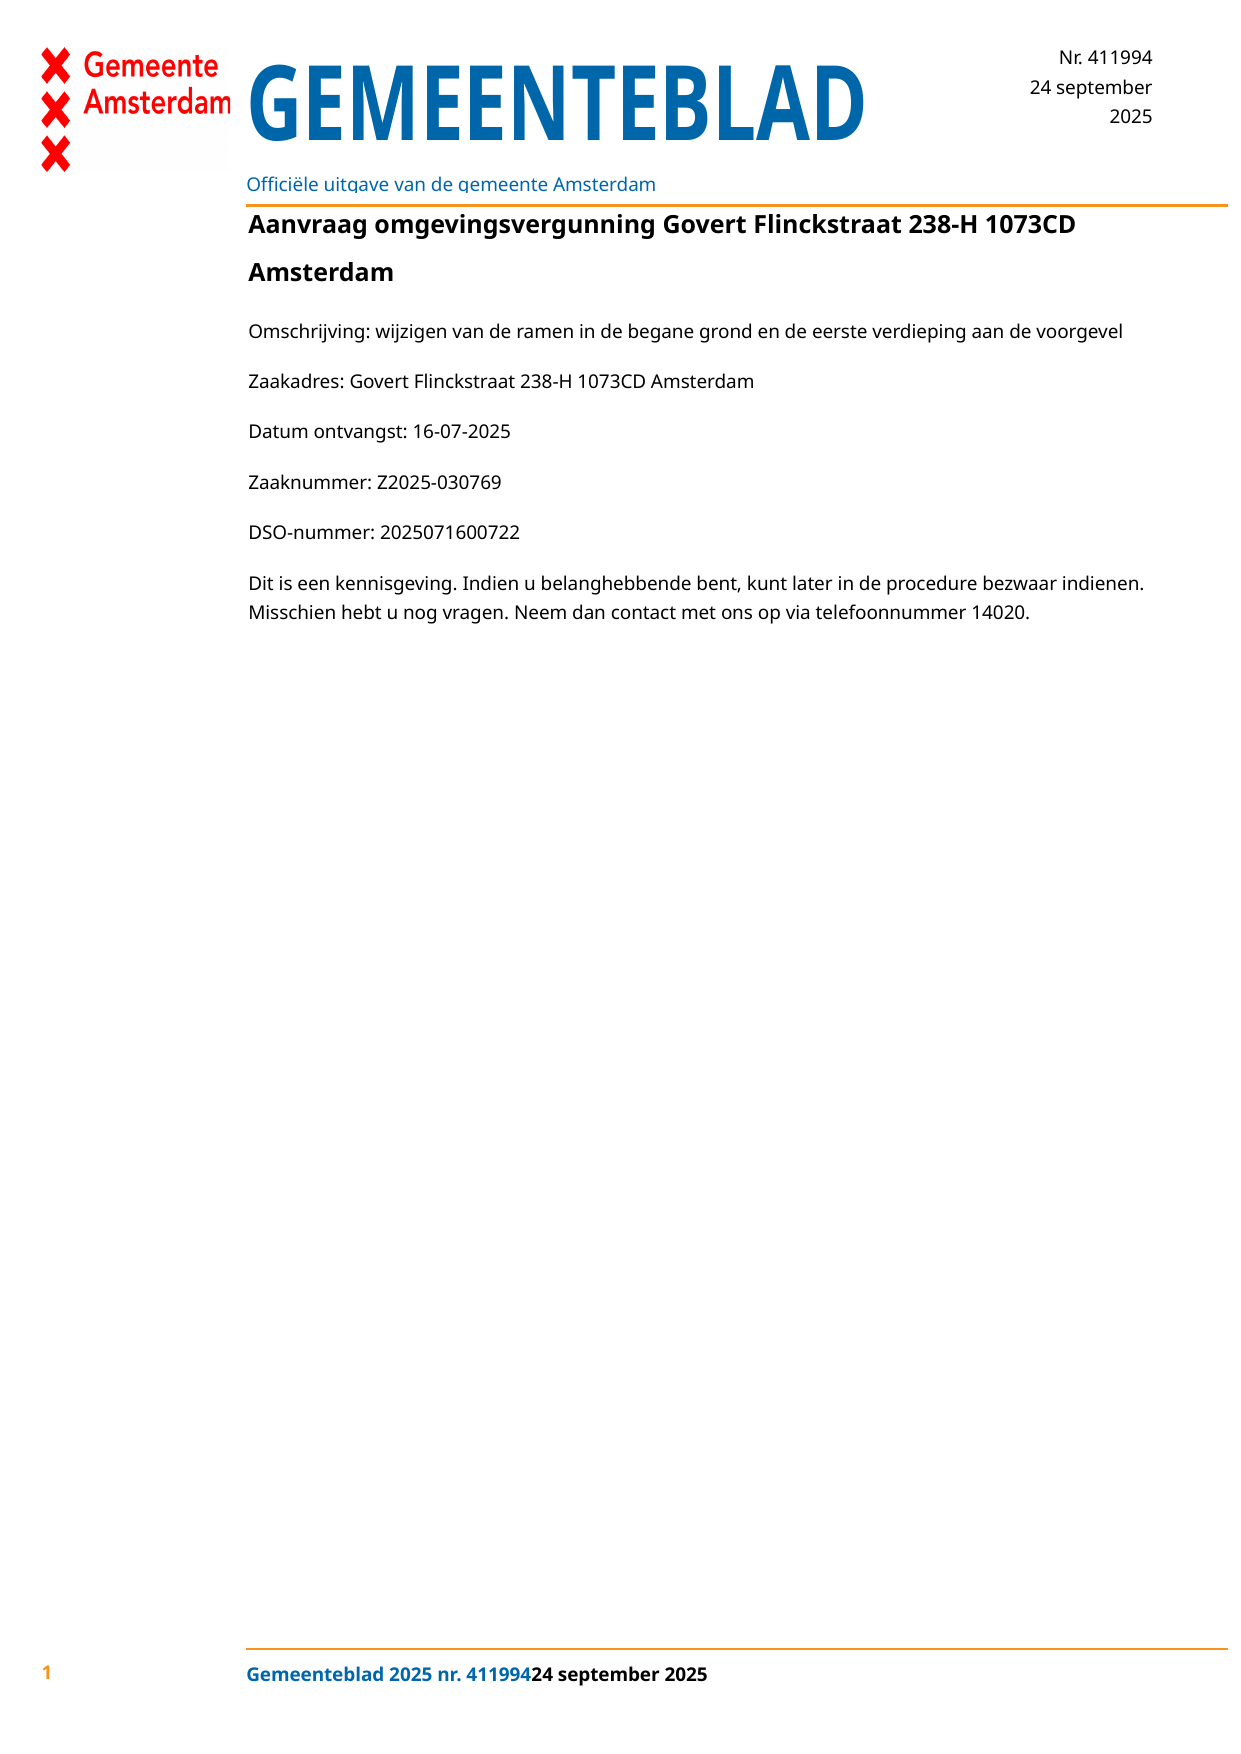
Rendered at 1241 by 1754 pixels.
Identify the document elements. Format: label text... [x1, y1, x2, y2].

text Datum ontvangst: 16-07-2025 [248, 419, 1152, 444]
text Zaaknummer: Z2025-030769 [248, 469, 1152, 495]
text Aanvraag omgevingsvergunning Govert Flinckstraat 238-H 1073CD Amsterdam [248, 207, 1152, 288]
picture [41, 47, 231, 172]
text Dit is een kennisgeving. Indien u belanghebbende bent, kunt later in de procedure bezwaar indienen. Misschien hebt u nog vragen. Neem dan contact met ons op via telefoonnummer 14020. [248, 570, 1152, 625]
text Zaakadres: Govert Flinckstraat 238-H 1073CD Amsterdam [248, 368, 1152, 394]
text Omschrijving: wijzigen van de ramen in de begane grond en de eerste verdieping aan de voorgevel [248, 318, 1152, 344]
text DSO-nummer: 2025071600722 [248, 519, 1152, 545]
